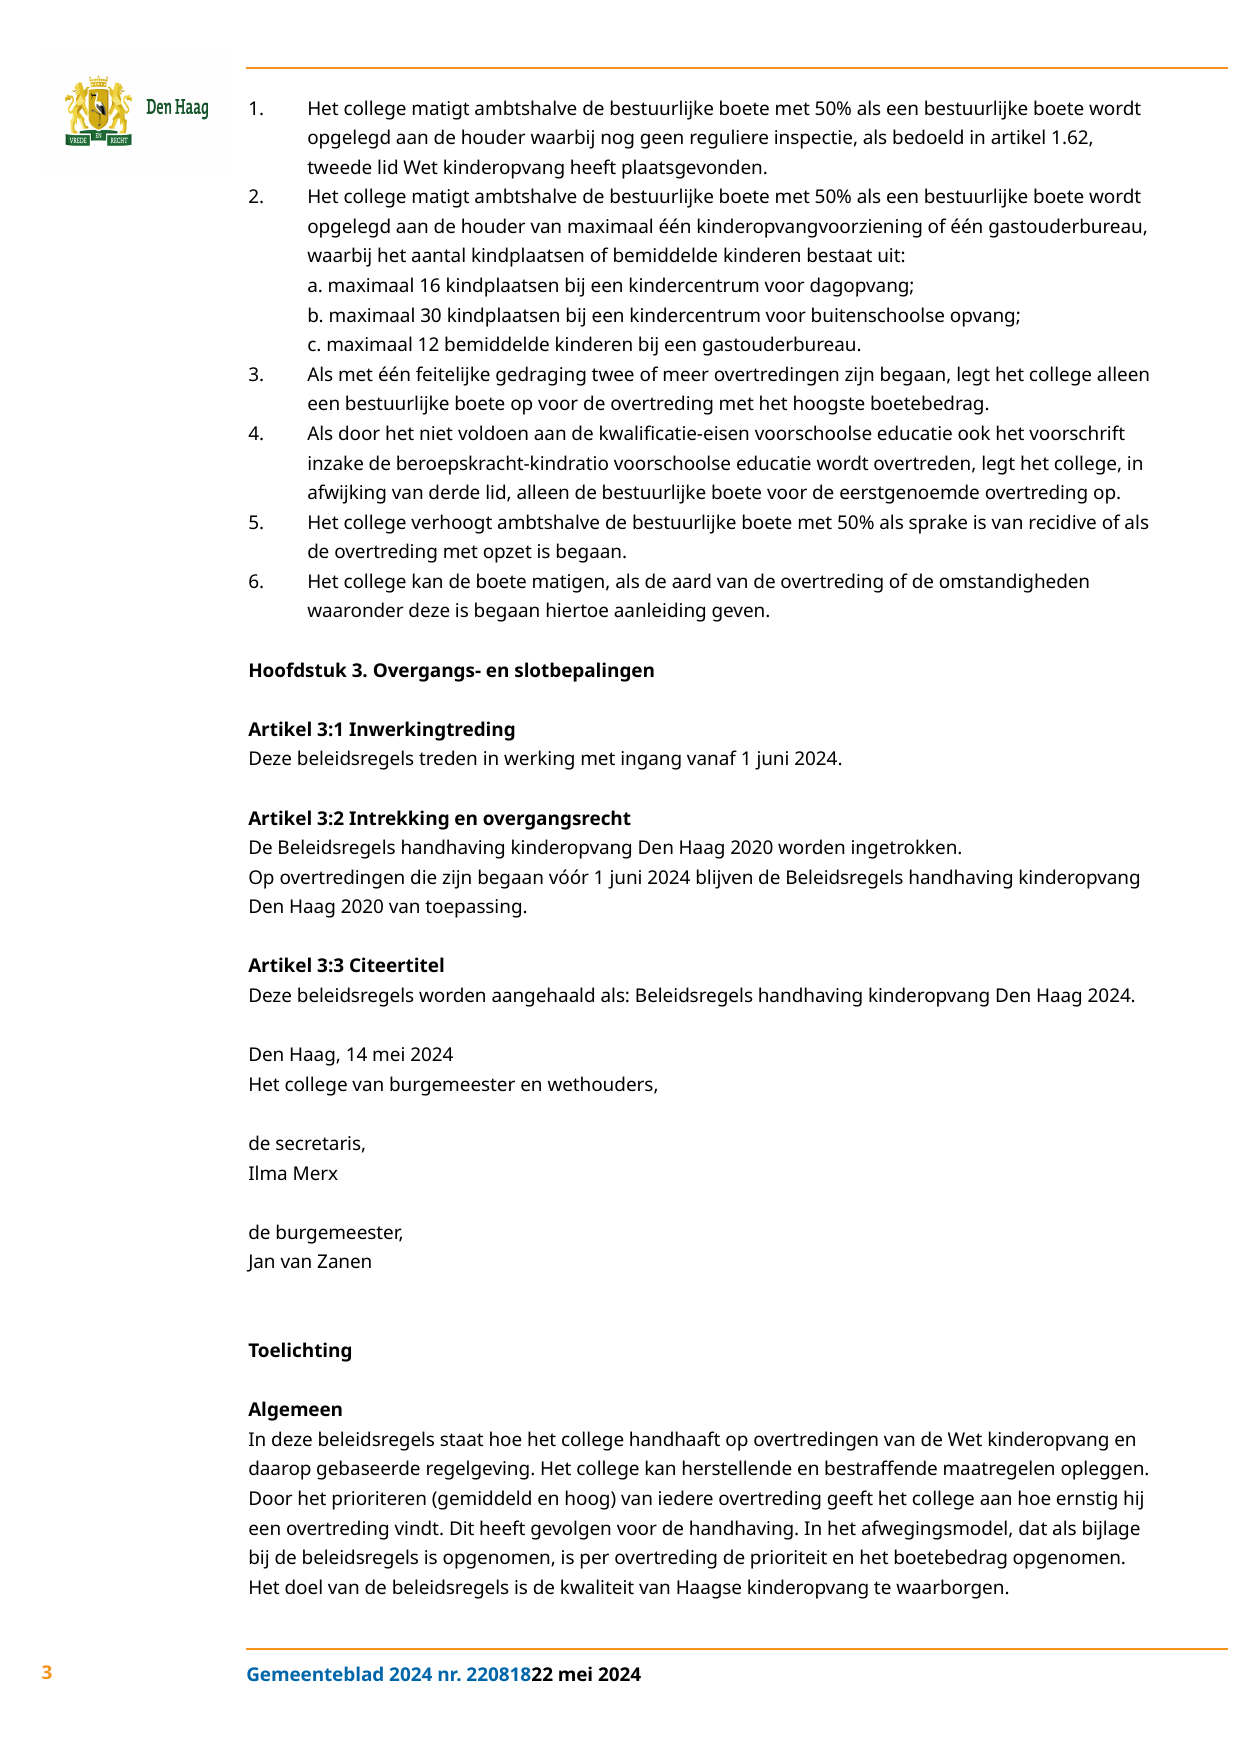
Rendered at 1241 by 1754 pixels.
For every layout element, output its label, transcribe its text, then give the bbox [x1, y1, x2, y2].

text In deze beleidsregels staat hoe het college handhaaft op overtredingen van de Wet kinderopvang en daarop gebaseerde regelgeving. Het college kan herstellende en bestraffende maatregelen opleggen. Door het prioriteren (gemiddeld en hoog) van iedere overtreding geeft het college aan hoe ernstig hij een overtreding vindt. Dit heeft gevolgen voor de handhaving. In het afwegingsmodel, dat als bijlage bij de beleidsregels is opgenomen, is per overtreding de prioriteit en het boetebedrag opgenomen. Het doel van de beleidsregels is de kwaliteit van Haagse kinderopvang te waarborgen. [248, 1426, 1152, 1600]
text Artikel 3:2 Intrekking en overgangsrecht [248, 805, 1152, 831]
list Het college kan de boete matigen, als de aard van de overtreding of de omstandigheden waaronder deze is begaan hiertoe aanleiding geven. [248, 568, 1152, 623]
list a. maximaal 16 kindplaatsen bij een kindercentrum voor dagopvang; [248, 272, 1152, 298]
text Algemeen [248, 1396, 1152, 1422]
text Deze beleidsregels treden in werking met ingang vanaf 1 juni 2024. [248, 746, 1152, 771]
picture [41, 47, 231, 172]
list Als door het niet voldoen aan de kwalificatie-eisen voorschoolse educatie ook het voorschrift inzake de beroepskracht-kindratio voorschoolse educatie wordt overtreden, legt het college, in afwijking van derde lid, alleen de bestuurlijke boete voor de eerstgenoemde overtreding op. [248, 420, 1152, 505]
text Artikel 3:1 Inwerkingtreding [248, 716, 1152, 742]
text Ilma Merx [248, 1160, 1152, 1186]
list Het college matigt ambtshalve de bestuurlijke boete met 50% als een bestuurlijke boete wordt opgelegd aan de houder van maximaal één kinderopvangvoorziening of één gastouderbureau, waarbij het aantal kindplaatsen of bemiddelde kinderen bestaat uit: [248, 183, 1152, 268]
text Deze beleidsregels worden aangehaald als: Beleidsregels handhaving kinderopvang Den Haag 2024. [248, 982, 1152, 1008]
text de burgemeester, [248, 1219, 1152, 1245]
list Als met één feitelijke gedraging twee of meer overtredingen zijn begaan, legt het college alleen een bestuurlijke boete op voor de overtreding met het hoogste boetebedrag. [248, 361, 1152, 416]
text Den Haag, 14 mei 2024 [248, 1041, 1152, 1067]
text De Beleidsregels handhaving kinderopvang Den Haag 2020 worden ingetrokken. [248, 834, 1152, 860]
text Artikel 3:3 Citeertitel [248, 953, 1152, 978]
text Hoofdstuk 3. Overgangs- en slotbepalingen [248, 657, 1152, 683]
text Jan van Zanen [248, 1248, 1152, 1274]
text Op overtredingen die zijn begaan vóór 1 juni 2024 blijven de Beleidsregels handhaving kinderopvang Den Haag 2020 van toepassing. [248, 864, 1152, 919]
text de secretaris, [248, 1130, 1152, 1156]
list Het college matigt ambtshalve de bestuurlijke boete met 50% als een bestuurlijke boete wordt opgelegd aan de houder waarbij nog geen reguliere inspectie, als bedoeld in artikel 1.62, tweede lid Wet kinderopvang heeft plaatsgevonden. [248, 95, 1152, 180]
list b. maximaal 30 kindplaatsen bij een kindercentrum voor buitenschoolse opvang; [248, 302, 1152, 328]
list Het college verhoogt ambtshalve de bestuurlijke boete met 50% als sprake is van recidive of als de overtreding met opzet is begaan. [248, 509, 1152, 564]
list c. maximaal 12 bemiddelde kinderen bij een gastouderbureau. [248, 331, 1152, 357]
text Toelichting [248, 1337, 1152, 1363]
text Het college van burgemeester en wethouders, [248, 1071, 1152, 1097]
